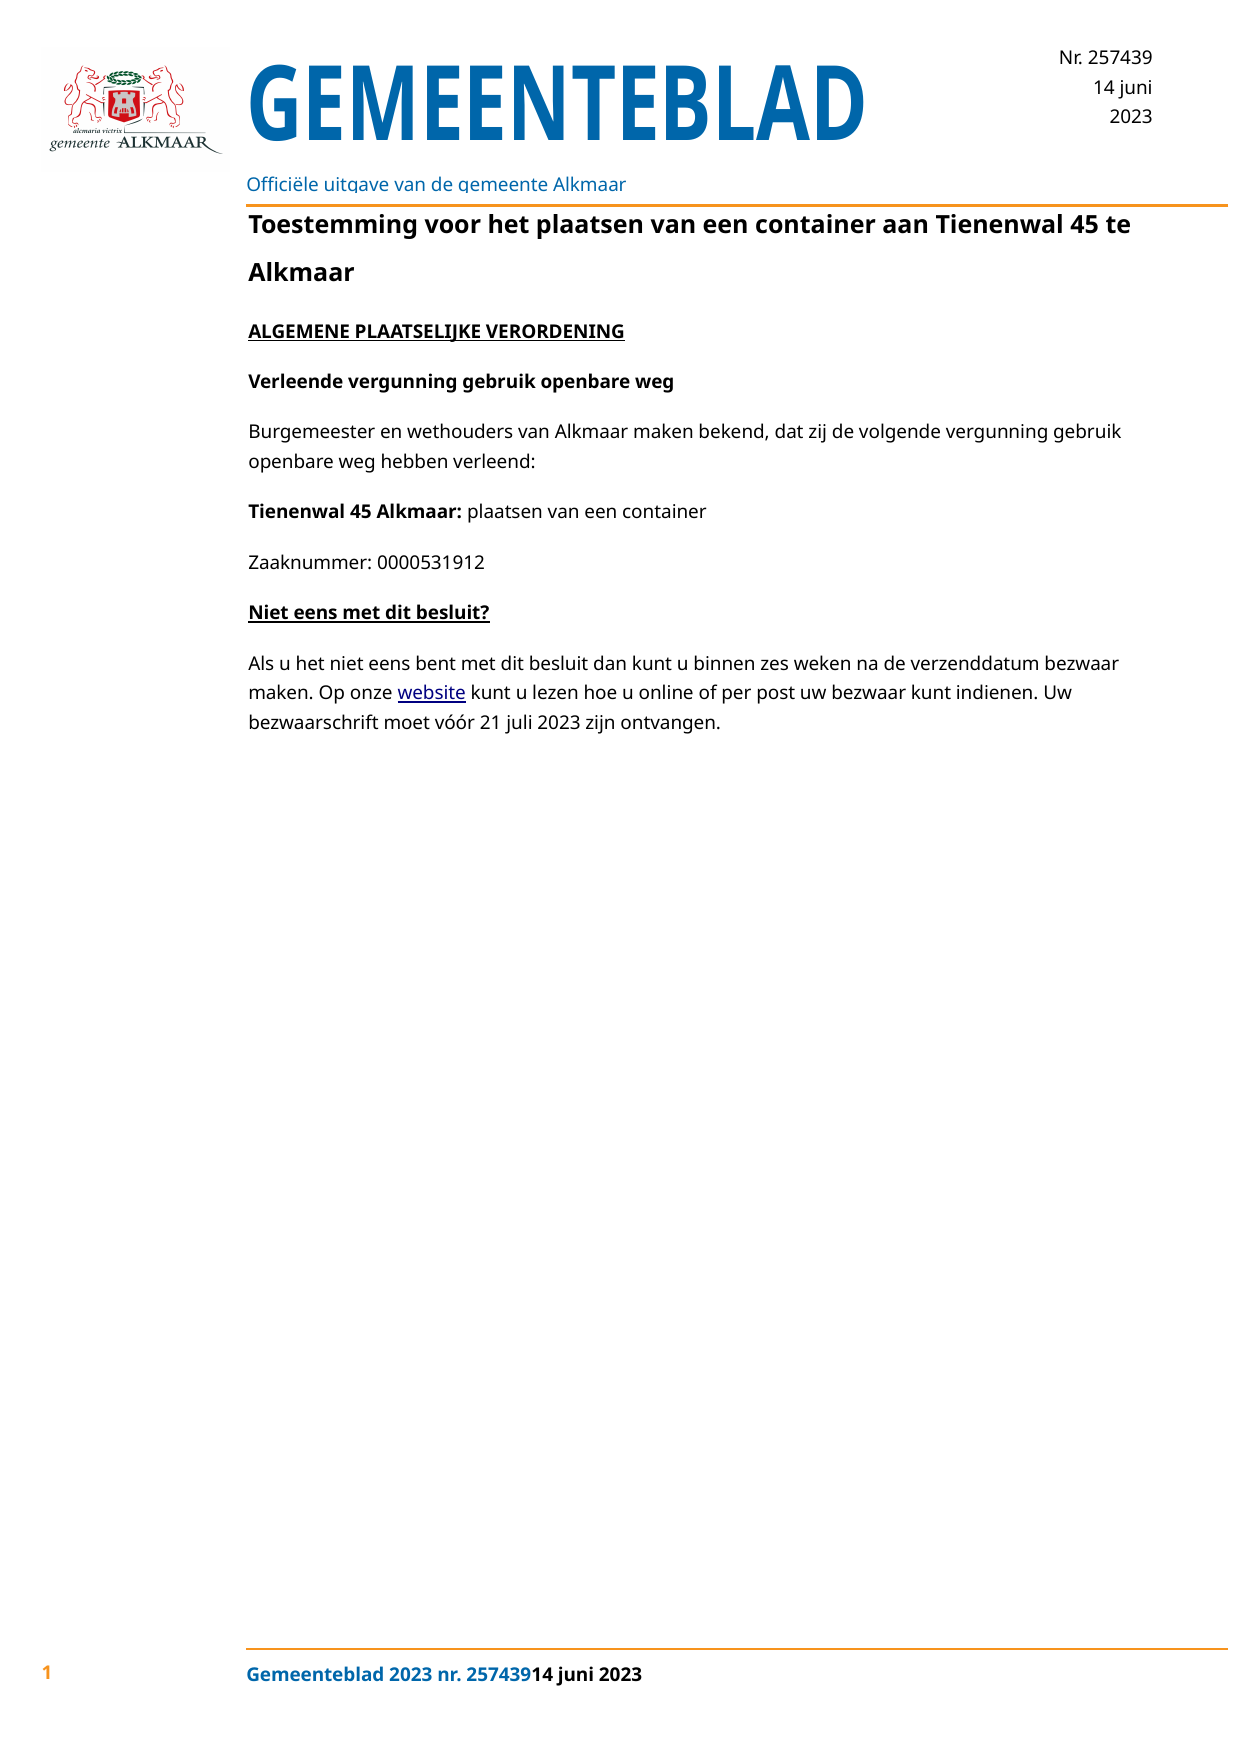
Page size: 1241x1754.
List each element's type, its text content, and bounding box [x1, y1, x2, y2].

picture [41, 47, 231, 172]
text ALGEMENE PLAATSELIJKE VERORDENING [248, 318, 1152, 344]
text Niet eens met dit besluit? [248, 599, 1152, 625]
text Burgemeester en wethouders van Alkmaar maken bekend, dat zij de volgende vergunning gebruik openbare weg hebben verleend: [248, 419, 1152, 474]
text Als u het niet eens bent met dit besluit dan kunt u binnen zes weken na de verzenddatum bezwaar maken. Op onze website kunt u lezen hoe u online of per post uw bezwaar kunt indienen. Uw bezwaarschrift moet vóór 21 juli 2023 zijn ontvangen. [248, 650, 1152, 735]
text Verleende vergunning gebruik openbare weg [248, 368, 1152, 394]
text Tienenwal 45 Alkmaar: plaatsen van een container [248, 499, 1152, 524]
text Toestemming voor het plaatsen van een container aan Tienenwal 45 te Alkmaar [248, 207, 1152, 288]
text Zaaknummer: 0000531912 [248, 549, 1152, 575]
